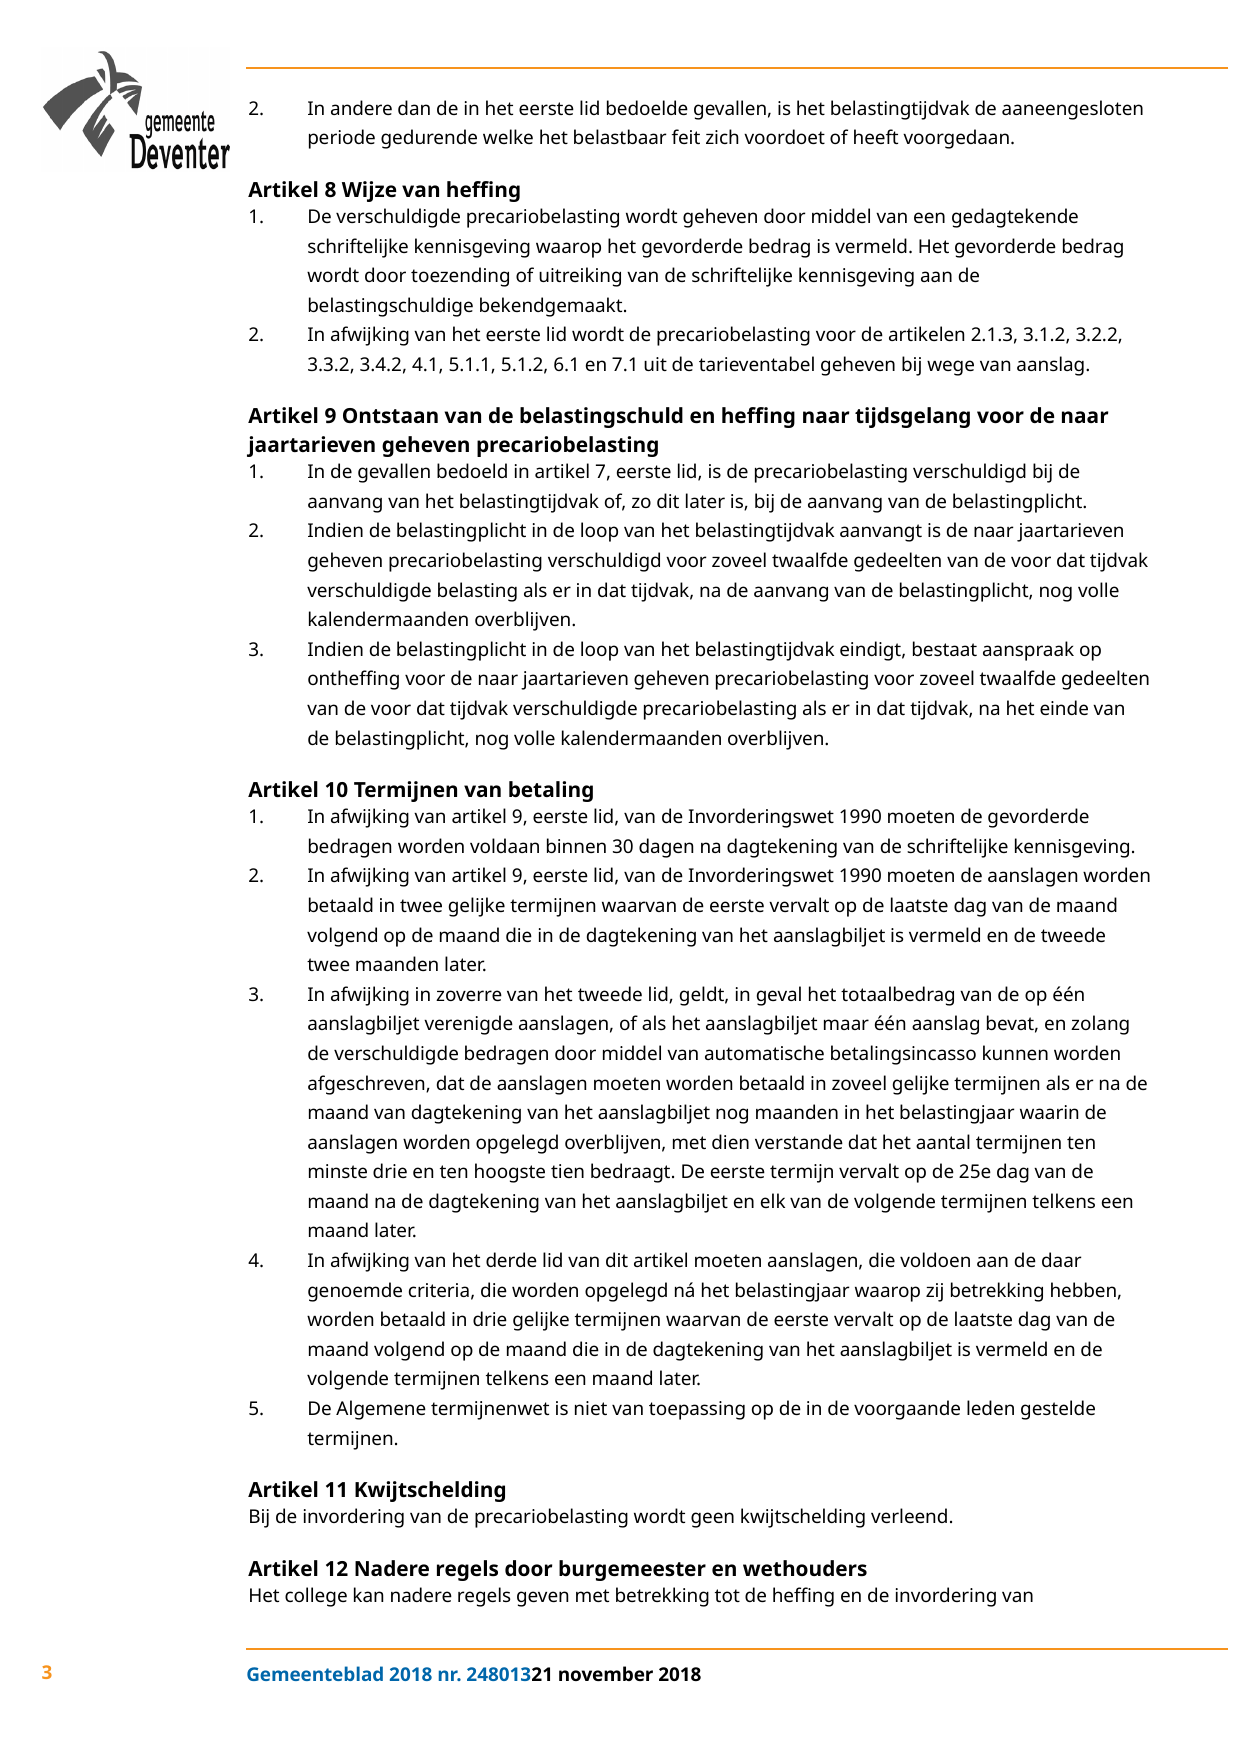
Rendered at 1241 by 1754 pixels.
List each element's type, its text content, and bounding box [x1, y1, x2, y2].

list Indien de belastingplicht in de loop van het belastingtijdvak eindigt, bestaat aanspraak op ontheffing voor de naar jaartarieven geheven precariobelasting voor zoveel twaalfde gedeelten van de voor dat tijdvak verschuldigde precariobelasting als er in dat tijdvak, na het einde van de belastingplicht, nog volle kalendermaanden overblijven. [248, 636, 1152, 750]
text Artikel 9 Ontstaan van de belastingschuld en heffing naar tijdsgelang voor de naar jaartarieven geheven precariobelasting [248, 402, 1152, 458]
picture [41, 47, 231, 172]
list Indien de belastingplicht in de loop van het belastingtijdvak aanvangt is de naar jaartarieven geheven precariobelasting verschuldigd voor zoveel twaalfde gedeelten van de voor dat tijdvak verschuldigde belasting als er in dat tijdvak, na de aanvang van de belastingplicht, nog volle kalendermaanden overblijven. [248, 518, 1152, 632]
list De Algemene termijnenwet is niet van toepassing op de in de voorgaande leden gestelde termijnen. [248, 1395, 1152, 1451]
text Artikel 8 Wijze van heffing [248, 175, 1152, 203]
text Bij de invordering van de precariobelasting wordt geen kwijtschelding verleend. [248, 1504, 1152, 1529]
list De verschuldigde precariobelasting wordt geheven door middel van een gedagtekende schriftelijke kennisgeving waarop het gevorderde bedrag is vermeld. Het gevorderde bedrag wordt door toezending of uitreiking van de schriftelijke kennisgeving aan de belastingschuldige bekendgemaakt. [248, 203, 1152, 318]
text Artikel 10 Termijnen van betaling [248, 775, 1152, 803]
text Artikel 11 Kwijtschelding [248, 1475, 1152, 1504]
text Artikel 12 Nadere regels door burgemeester en wethouders [248, 1554, 1152, 1582]
list In afwijking van het derde lid van dit artikel moeten aanslagen, die voldoen aan de daar genoemde criteria, die worden opgelegd ná het belastingjaar waarop zij betrekking hebben, worden betaald in drie gelijke termijnen waarvan de eerste vervalt op de laatste dag van de maand volgend op de maand die in de dagtekening van het aanslagbiljet is vermeld en de volgende termijnen telkens een maand later. [248, 1247, 1152, 1391]
list In afwijking van artikel 9, eerste lid, van de Invorderingswet 1990 moeten de gevorderde bedragen worden voldaan binnen 30 dagen na dagtekening van de schriftelijke kennisgeving. [248, 803, 1152, 859]
text Het college kan nadere regels geven met betrekking tot de heffing en de invordering van [248, 1582, 1152, 1608]
list In andere dan de in het eerste lid bedoelde gevallen, is het belastingtijdvak de aaneengesloten periode gedurende welke het belastbaar feit zich voordoet of heeft voorgedaan. [248, 95, 1152, 150]
list In afwijking van artikel 9, eerste lid, van de Invorderingswet 1990 moeten de aanslagen worden betaald in twee gelijke termijnen waarvan de eerste vervalt op de laatste dag van de maand volgend op de maand die in de dagtekening van het aanslagbiljet is vermeld en de tweede twee maanden later. [248, 863, 1152, 977]
list In afwijking in zoverre van het tweede lid, geldt, in geval het totaalbedrag van de op één aanslagbiljet verenigde aanslagen, of als het aanslagbiljet maar één aanslag bevat, en zolang de verschuldigde bedragen door middel van automatische betalingsincasso kunnen worden afgeschreven, dat de aanslagen moeten worden betaald in zoveel gelijke termijnen als er na de maand van dagtekening van het aanslagbiljet nog maanden in het belastingjaar waarin de aanslagen worden opgelegd overblijven, met dien verstande dat het aantal termijnen ten minste drie en ten hoogste tien bedraagt. De eerste termijn vervalt op de 25e dag van de maand na de dagtekening van het aanslagbiljet en elk van de volgende termijnen telkens een maand later. [248, 981, 1152, 1243]
list In de gevallen bedoeld in artikel 7, eerste lid, is de precariobelasting verschuldigd bij de aanvang van het belastingtijdvak of, zo dit later is, bij de aanvang van de belastingplicht. [248, 458, 1152, 514]
list In afwijking van het eerste lid wordt de precariobelasting voor de artikelen 2.1.3, 3.1.2, 3.2.2, 3.3.2, 3.4.2, 4.1, 5.1.1, 5.1.2, 6.1 en 7.1 uit de tarieventabel geheven bij wege van aanslag. [248, 322, 1152, 377]
